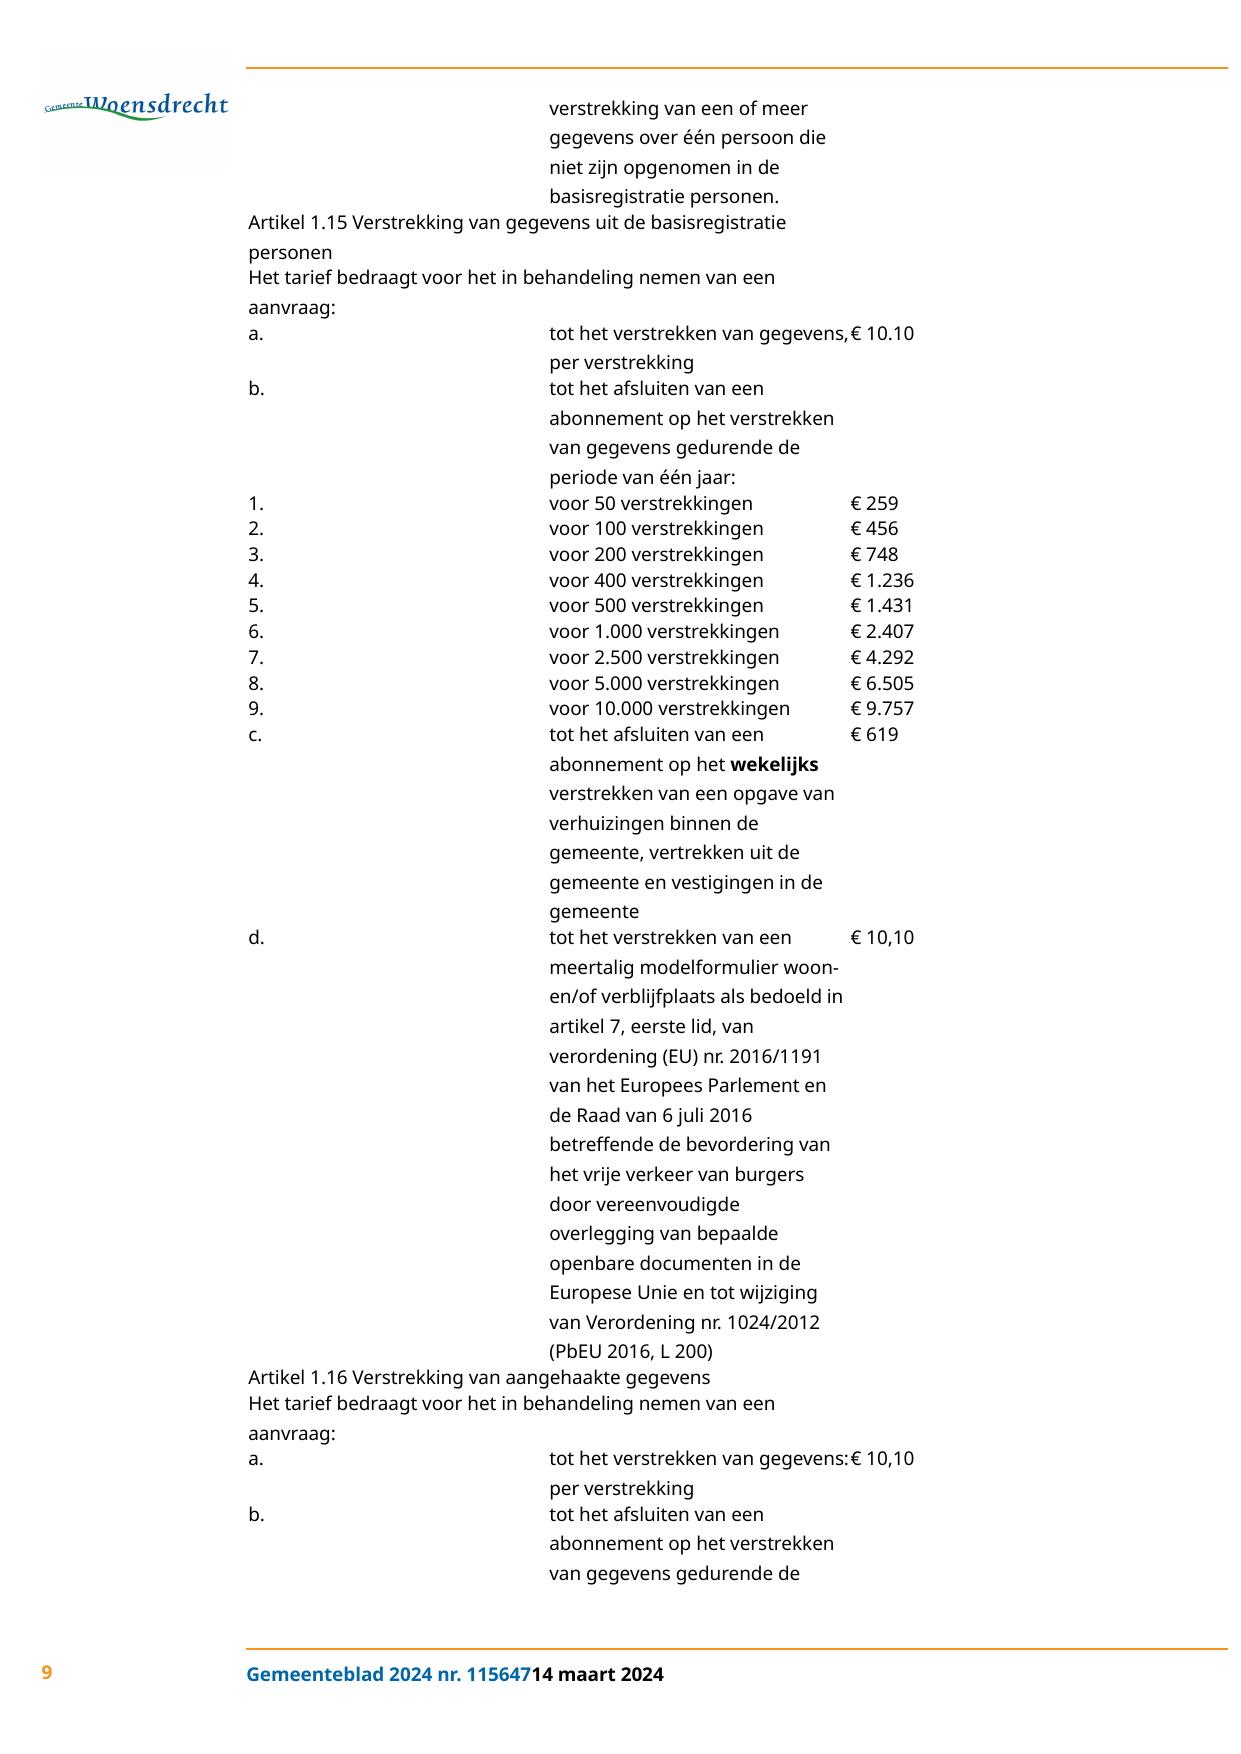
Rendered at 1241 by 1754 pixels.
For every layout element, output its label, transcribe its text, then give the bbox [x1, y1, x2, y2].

table_cell € 10,10 [850, 925, 1152, 1364]
table_cell € 1.236 [850, 567, 1152, 593]
table_cell 3. [248, 541, 549, 567]
table_cell € 10.10 [850, 320, 1152, 375]
table_cell voor 400 verstrekkingen [549, 567, 850, 593]
table_cell € 748 [850, 541, 1152, 567]
table_cell tot het verstrekken van een meertalig modelformulier woon- en/of verblijfplaats als bedoeld in artikel 7, eerste lid, van verordening (EU) nr. 2016/1191 van het Europees Parlement en de Raad van 6 juli 2016 betreffende de bevordering van het vrije verkeer van burgers door vereenvoudigde overlegging van bepaalde openbare documenten in de Europese Unie en tot wijziging van Verordening nr. 1024/2012 (PbEU 2016, L 200) [549, 925, 850, 1364]
table_cell [850, 265, 1152, 320]
table_cell € 619 [850, 721, 1152, 924]
table_cell voor 10.000 verstrekkingen [549, 696, 850, 721]
table_cell 1. [248, 490, 549, 515]
table_cell tot het verstrekken van gegevens, per verstrekking [549, 320, 850, 375]
table_cell € 9.757 [850, 696, 1152, 721]
table_cell 4. [248, 567, 549, 593]
table_cell Het tarief bedraagt voor het in behandeling nemen van een aanvraag: [248, 1390, 850, 1445]
table_cell € 1.431 [850, 593, 1152, 618]
table_cell [850, 95, 1152, 209]
table_cell voor 5.000 verstrekkingen [549, 670, 850, 696]
table_cell € 10,10 [850, 1445, 1152, 1501]
table_cell [850, 1390, 1152, 1445]
table_cell € 6.505 [850, 670, 1152, 696]
table_cell voor 500 verstrekkingen [549, 593, 850, 618]
table_cell voor 50 verstrekkingen [549, 490, 850, 515]
table_cell € 4.292 [850, 644, 1152, 670]
table_cell € 456 [850, 515, 1152, 541]
table_cell tot het verstrekken van gegevens: per verstrekking [549, 1445, 850, 1501]
table_cell Artikel 1.15 Verstrekking van gegevens uit de basisregistratie personen [248, 209, 850, 264]
table_cell [248, 95, 549, 209]
table_cell tot het afsluiten van een abonnement op het verstrekken van gegevens gedurende de [549, 1501, 850, 1586]
table_cell b. [248, 1501, 549, 1586]
table_cell 6. [248, 618, 549, 644]
table_cell € 2.407 [850, 618, 1152, 644]
table_cell 8. [248, 670, 549, 696]
table_cell Het tarief bedraagt voor het in behandeling nemen van een aanvraag: [248, 265, 850, 320]
table_cell voor 1.000 verstrekkingen [549, 618, 850, 644]
table_cell b. [248, 375, 549, 490]
table_cell a. [248, 1445, 549, 1501]
table_cell [850, 1364, 1152, 1390]
table_cell Artikel 1.16 Verstrekking van aangehaakte gegevens [248, 1364, 850, 1390]
table_cell voor 200 verstrekkingen [549, 541, 850, 567]
table_cell d. [248, 925, 549, 1364]
table_cell voor 2.500 verstrekkingen [549, 644, 850, 670]
table_cell 2. [248, 515, 549, 541]
table_cell tot het afsluiten van een abonnement op het verstrekken van gegevens gedurende de periode van één jaar: [549, 375, 850, 490]
table_cell [850, 375, 1152, 490]
table_cell € 259 [850, 490, 1152, 515]
table_cell a. [248, 320, 549, 375]
table_cell voor 100 verstrekkingen [549, 515, 850, 541]
table_cell tot het afsluiten van een abonnement op het wekelijks verstrekken van een opgave van verhuizingen binnen de gemeente, vertrekken uit de gemeente en vestigingen in de gemeente [549, 721, 850, 924]
table_cell 5. [248, 593, 549, 618]
table_cell [850, 209, 1152, 264]
table_cell c. [248, 721, 549, 924]
table_cell 9. [248, 696, 549, 721]
picture [41, 47, 231, 172]
table_cell [850, 1501, 1152, 1586]
table_cell 7. [248, 644, 549, 670]
table_cell verstrekking van een of meer gegevens over één persoon die niet zijn opgenomen in de basisregistratie personen. [549, 95, 850, 209]
